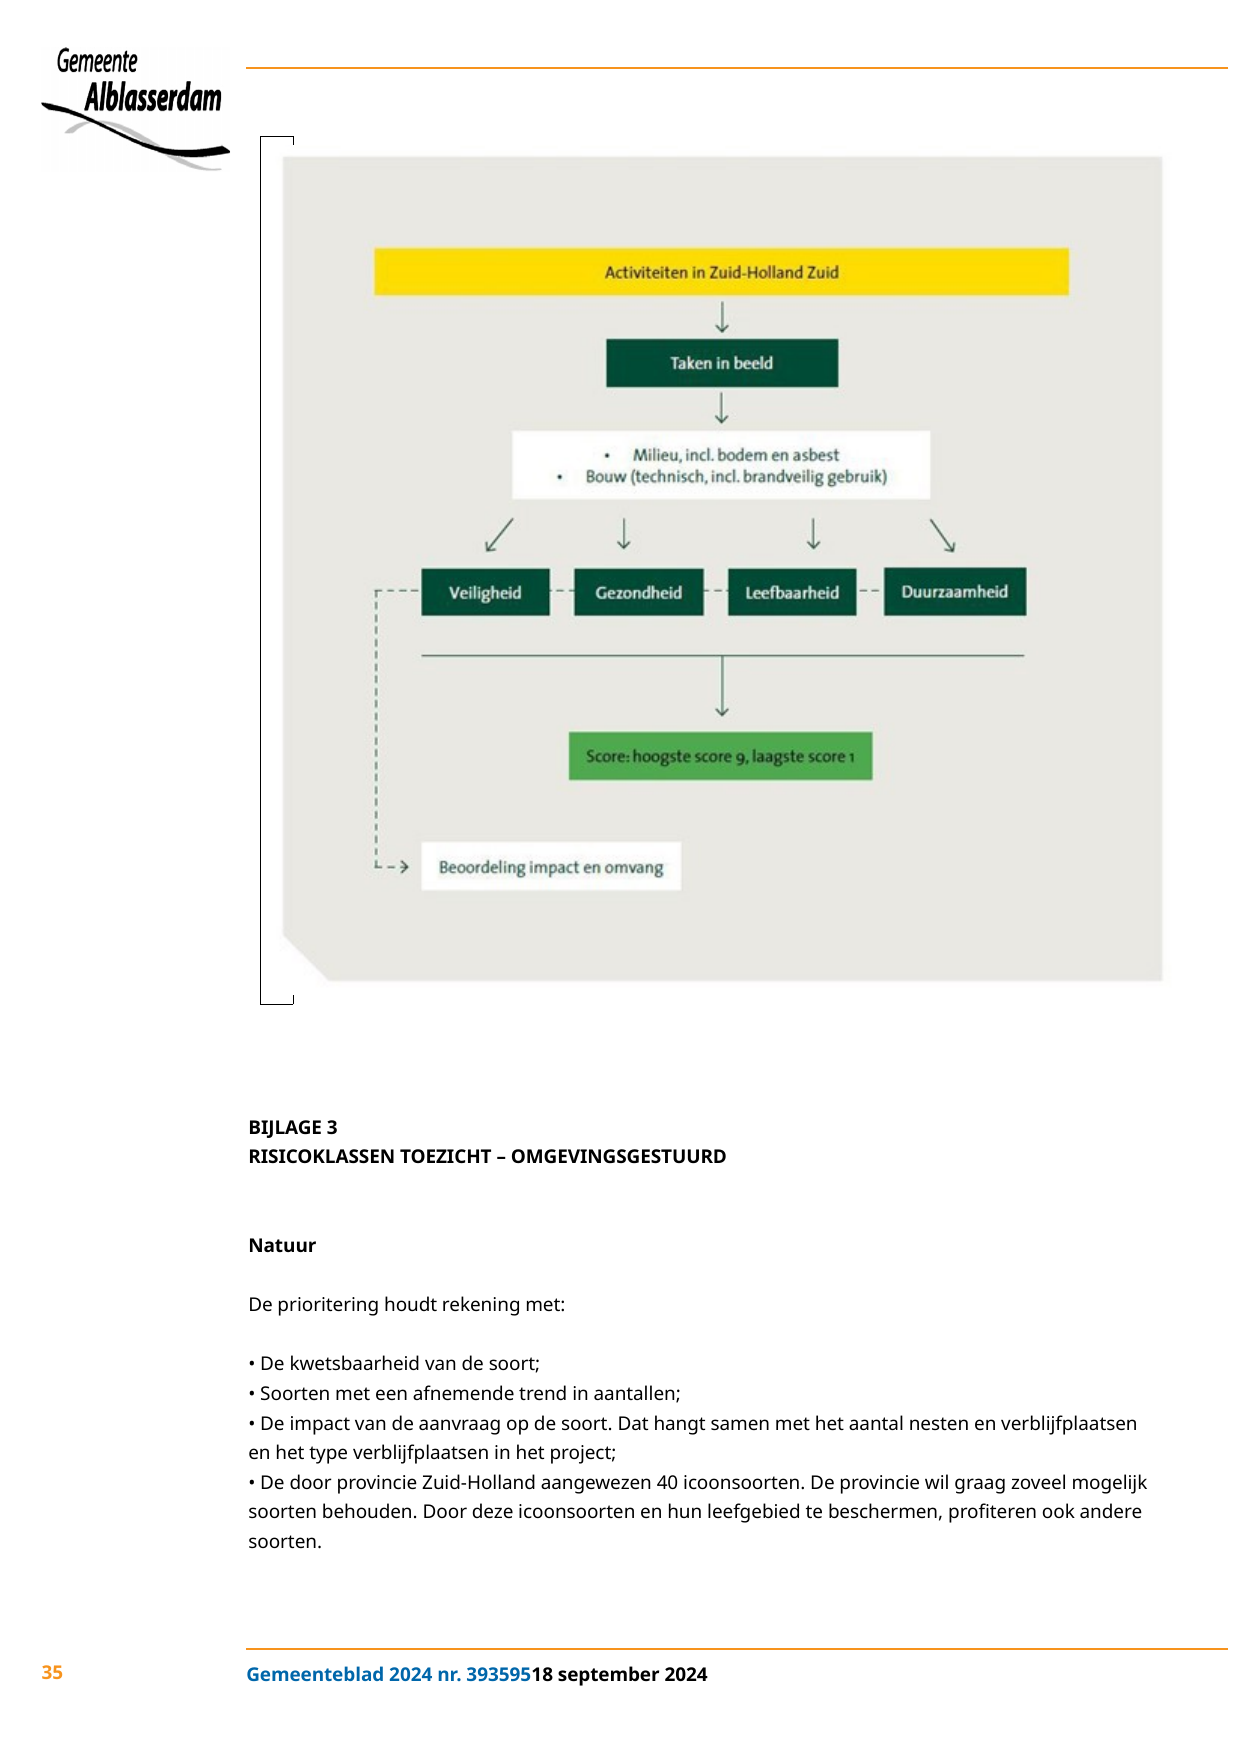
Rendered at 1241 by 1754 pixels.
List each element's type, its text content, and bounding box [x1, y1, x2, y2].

text Natuur [248, 1232, 1152, 1258]
picture [268, 145, 1173, 995]
text • De impact van de aanvraag op de soort. Dat hangt samen met het aantal nesten en verblijfplaatsen en het type verblijfplaatsen in het project; [248, 1410, 1152, 1465]
text RISICOKLASSEN TOEZICHT – OMGEVINGSGESTUURD [248, 1143, 1152, 1169]
text De prioritering houdt rekening met: [248, 1291, 1152, 1317]
text BIJLAGE 3 [248, 1114, 1152, 1139]
picture [41, 47, 231, 172]
text • De door provincie Zuid-Holland aangewezen 40 icoonsoorten. De provincie wil graag zoveel mogelijk soorten behouden. Door deze icoonsoorten en hun leefgebied te beschermen, profiteren ook andere soorten. [248, 1469, 1152, 1554]
text • Soorten met een afnemende trend in aantallen; [248, 1380, 1152, 1406]
text • De kwetsbaarheid van de soort; [248, 1351, 1152, 1376]
